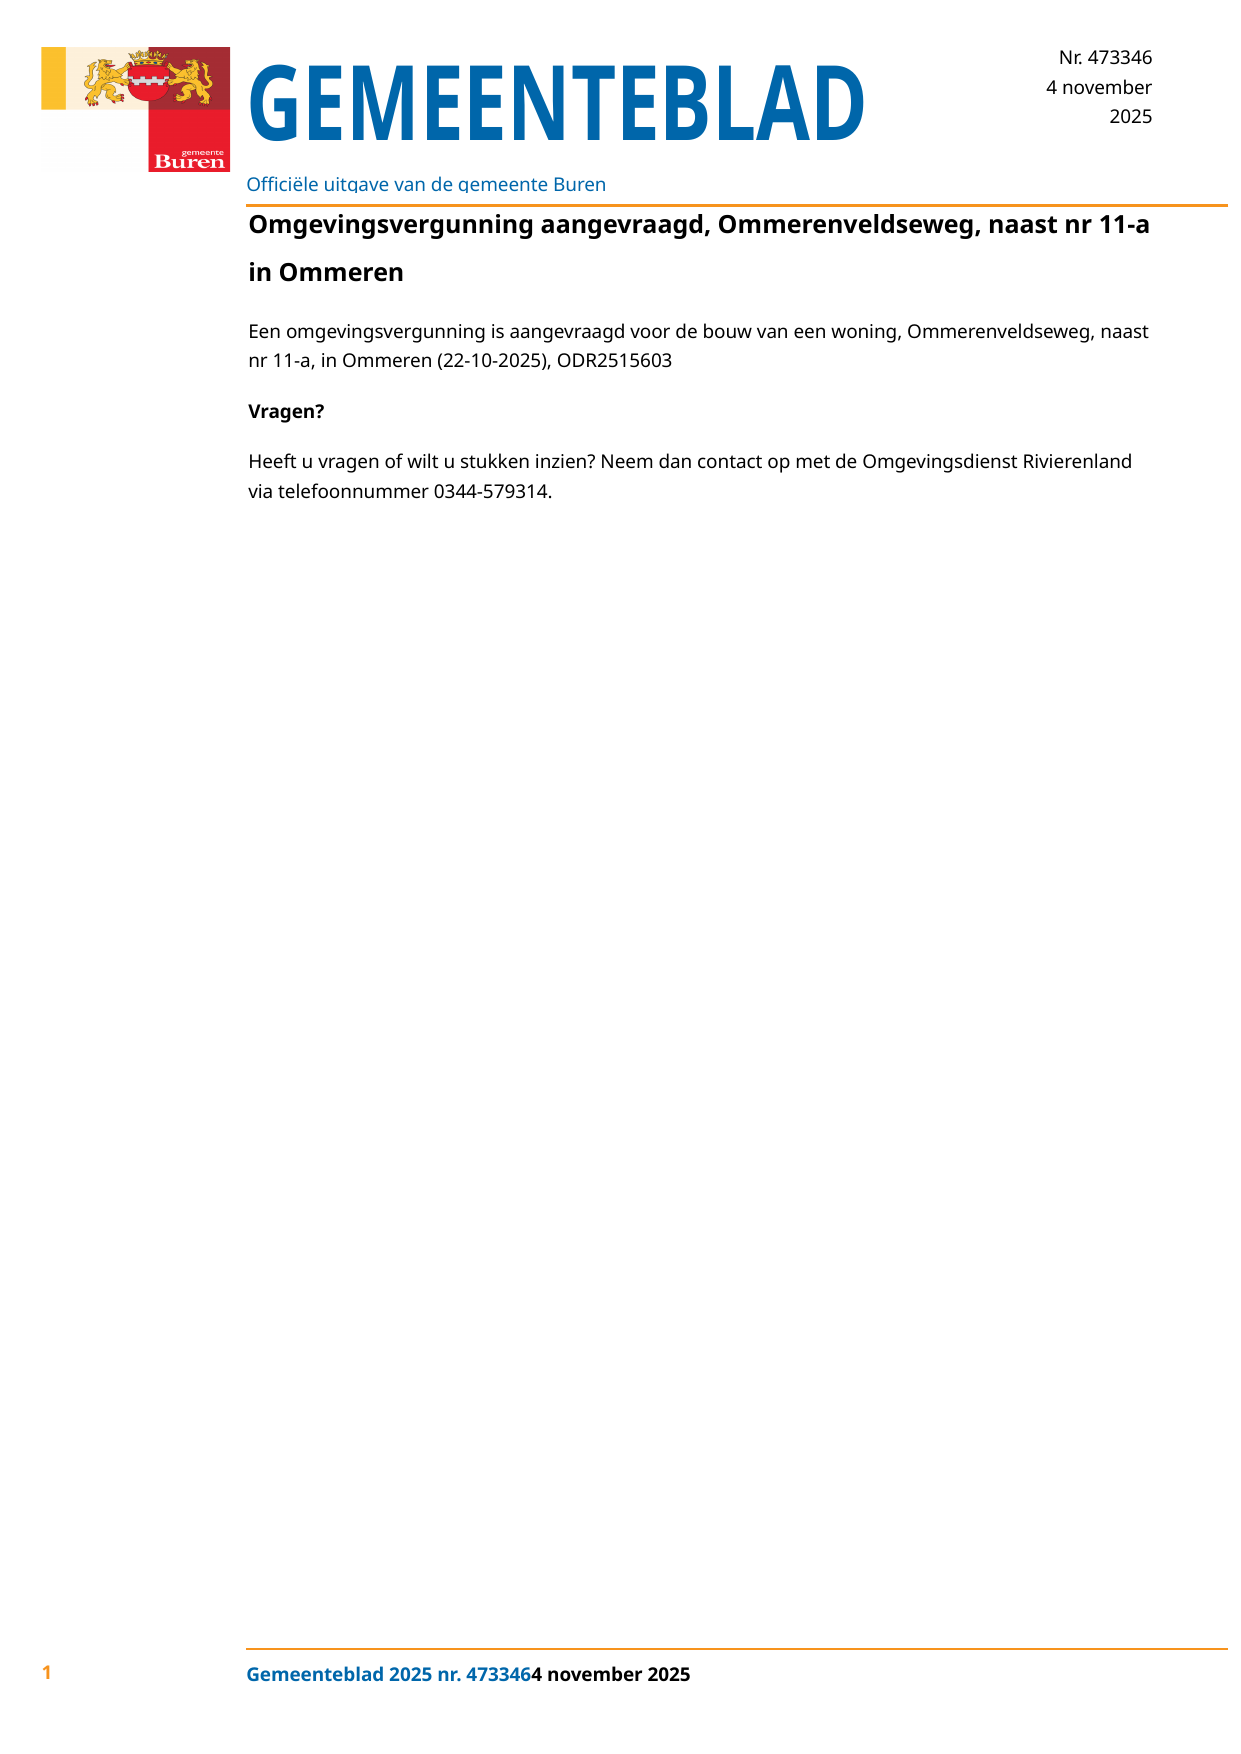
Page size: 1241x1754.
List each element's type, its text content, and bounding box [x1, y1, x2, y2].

picture [41, 47, 231, 172]
text Heeft u vragen of wilt u stukken inzien? Neem dan contact op met de Omgevingsdienst Rivierenland via telefoonnummer 0344-579314. [248, 448, 1152, 504]
text Een omgevingsvergunning is aangevraagd voor de bouw van een woning, Ommerenveldseweg, naast nr 11-a, in Ommeren (22-10-2025), ODR2515603 [248, 318, 1152, 373]
text Vragen? [248, 398, 1152, 424]
text Omgevingsvergunning aangevraagd, Ommerenveldseweg, naast nr 11-a in Ommeren [248, 207, 1152, 288]
